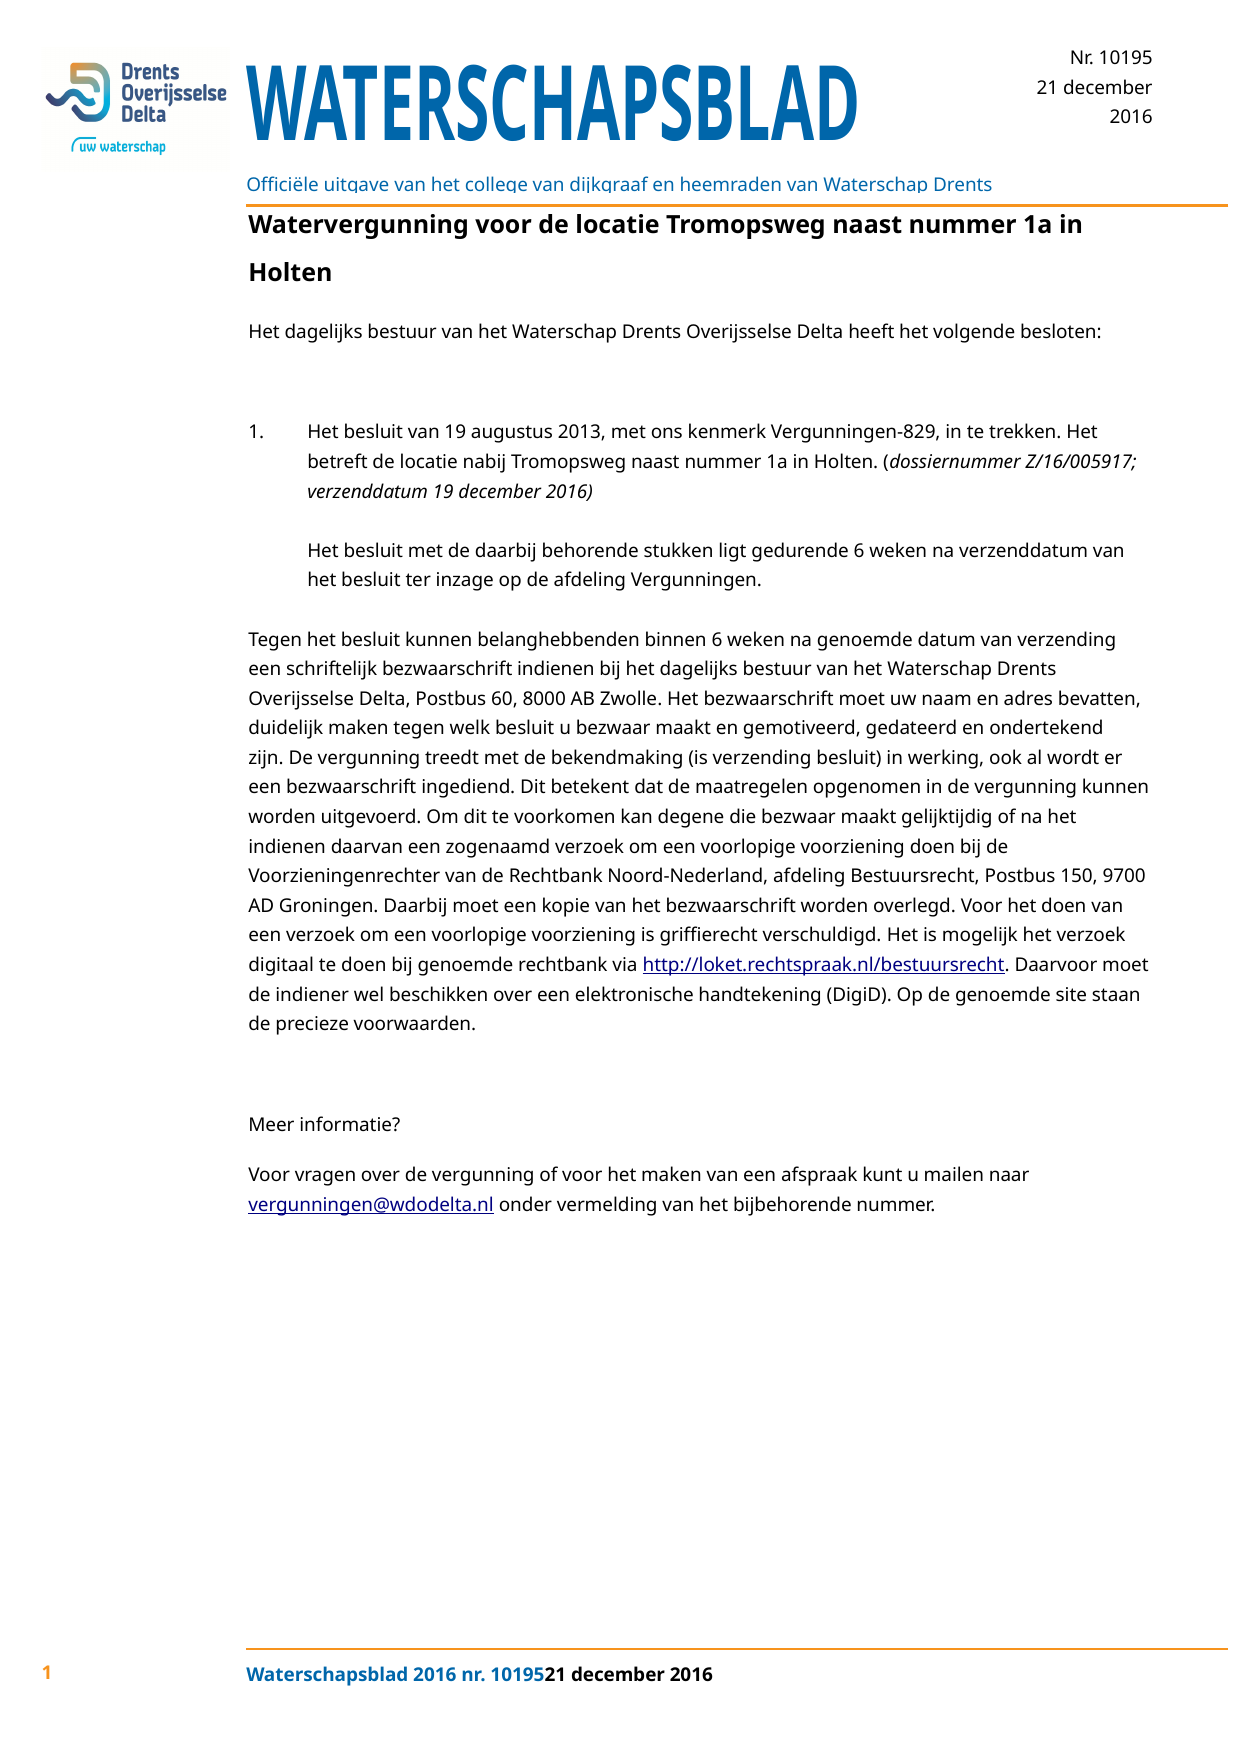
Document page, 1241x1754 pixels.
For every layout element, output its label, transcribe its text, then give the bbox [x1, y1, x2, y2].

text Voor vragen over de vergunning of voor het maken van een afspraak kunt u mailen naar vergunningen@wdodelta.nl onder vermelding van het bijbehorende nummer. [248, 1162, 1152, 1217]
list Het besluit van 19 augustus 2013, met ons kenmerk Vergunningen-829, in te trekken. Het betreft de locatie nabij Tromopsweg naast nummer 1a in Holten. (dossiernummer Z/16/005917; verzenddatum 19 december 2016) [248, 419, 1152, 504]
text Meer informatie? [248, 1111, 1152, 1137]
text Het dagelijks bestuur van het Waterschap Drents Overijsselse Delta heeft het volgende besloten: [248, 318, 1152, 344]
picture [41, 47, 231, 172]
text Tegen het besluit kunnen belanghebbenden binnen 6 weken na genoemde datum van verzending een schriftelijk bezwaarschrift indienen bij het dagelijks bestuur van het Waterschap Drents Overijsselse Delta, Postbus 60, 8000 AB Zwolle. Het bezwaarschrift moet uw naam en adres bevatten, duidelijk maken tegen welk besluit u bezwaar maakt en gemotiveerd, gedateerd en ondertekend zijn. De vergunning treedt met de bekendmaking (is verzending besluit) in werking, ook al wordt er een bezwaarschrift ingediend. Dit betekent dat de maatregelen opgenomen in de vergunning kunnen worden uitgevoerd. Om dit te voorkomen kan degene die bezwaar maakt gelijktijdig of na het indienen daarvan een zogenaamd verzoek om een voorlopige voorziening doen bij de Voorzieningenrechter van de Rechtbank Noord-Nederland, afdeling Bestuursrecht, Postbus 150, 9700 AD Groningen. Daarbij moet een kopie van het bezwaarschrift worden overlegd. Voor het doen van een verzoek om een voorlopige voorziening is griffierecht verschuldigd. Het is mogelijk het verzoek digitaal te doen bij genoemde rechtbank via http://loket.rechtspraak.nl/bestuursrecht. Daarvoor moet de indiener wel beschikken over een elektronische handtekening (DigiD). Op de genoemde site staan de precieze voorwaarden. [248, 626, 1152, 1036]
list Het besluit met de daarbij behorende stukken ligt gedurende 6 weken na verzenddatum van het besluit ter inzage op de afdeling Vergunningen. [248, 537, 1152, 592]
text Watervergunning voor de locatie Tromopsweg naast nummer 1a in Holten [248, 207, 1152, 288]
